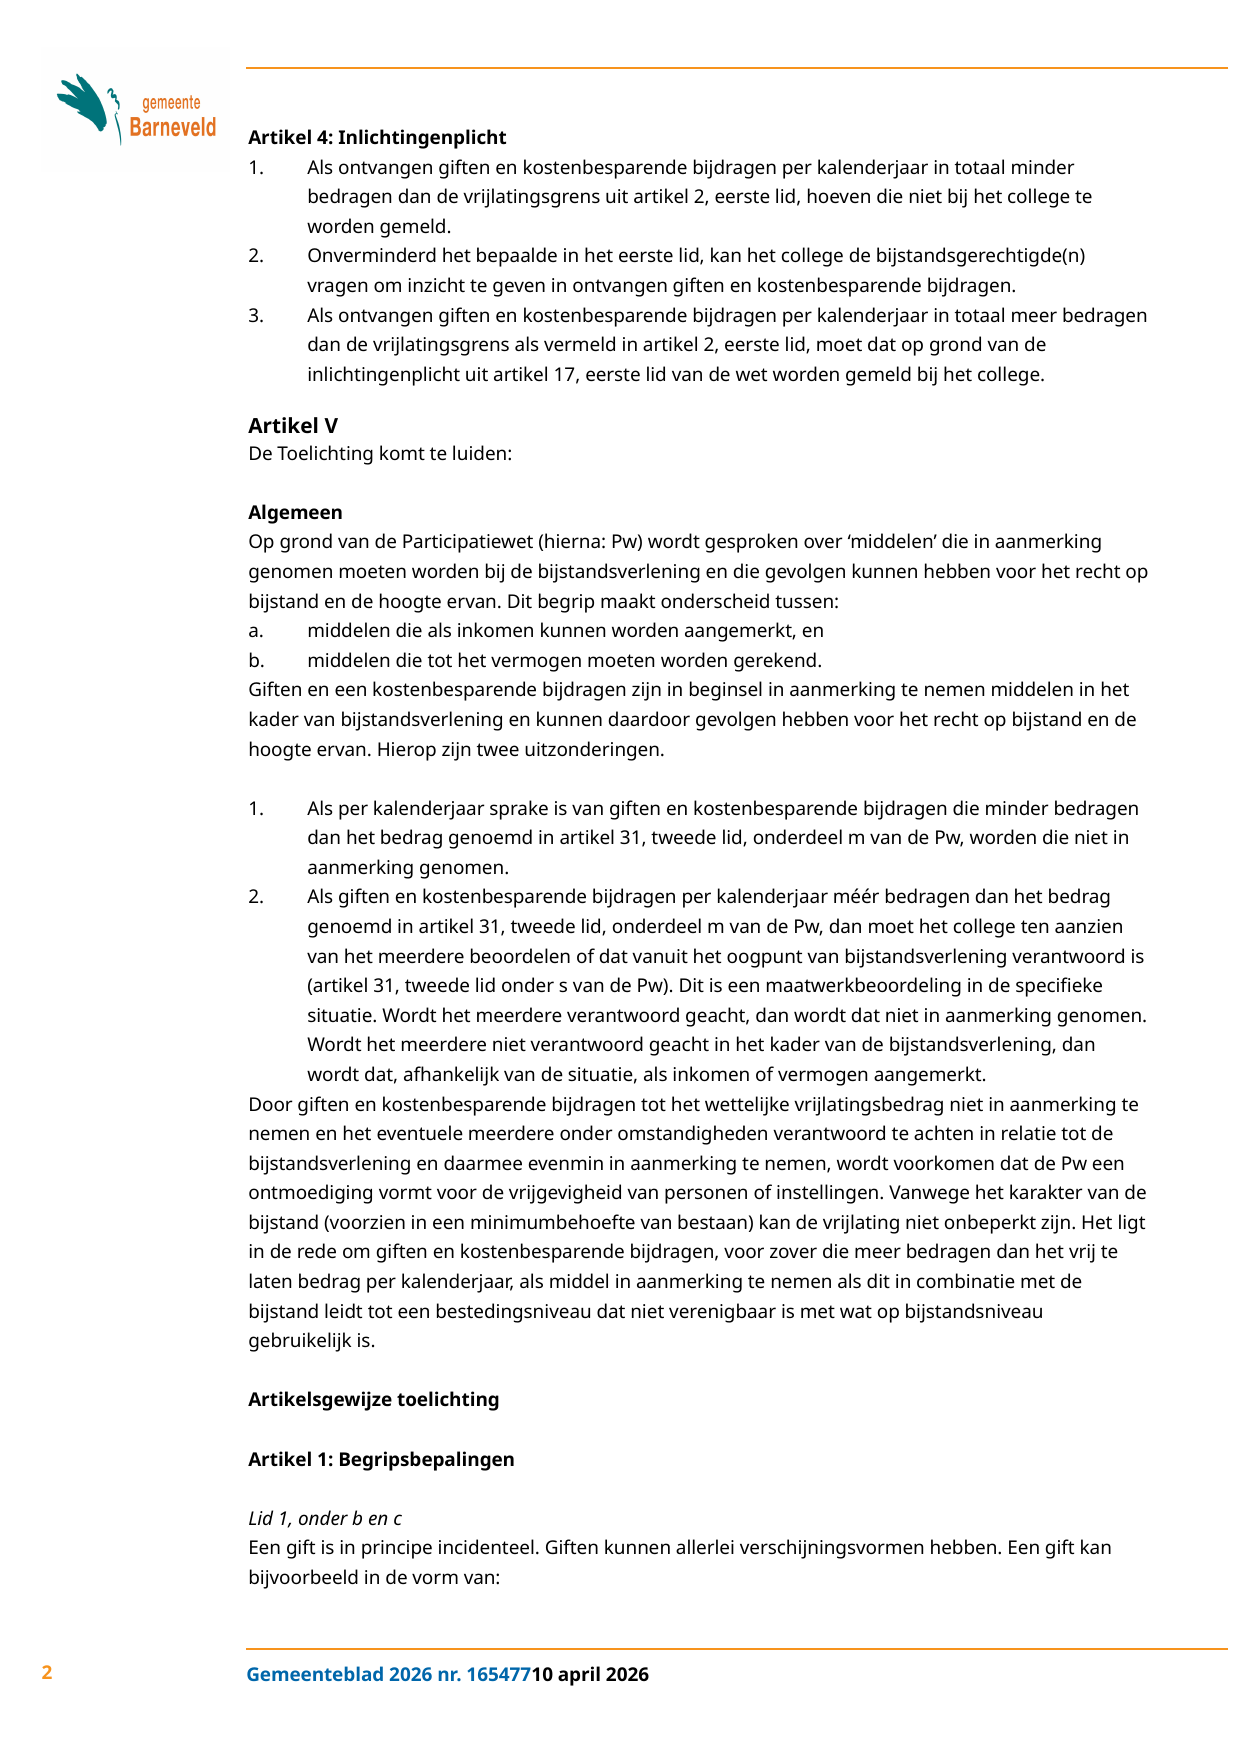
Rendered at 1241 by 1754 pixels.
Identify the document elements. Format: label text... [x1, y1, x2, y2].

text Artikel 4: Inlichtingenplicht [248, 124, 1152, 150]
text Giften en een kostenbesparende bijdragen zijn in beginsel in aanmerking te nemen middelen in het kader van bijstandsverlening en kunnen daardoor gevolgen hebben voor het recht op bijstand en de hoogte ervan. Hierop zijn twee uitzonderingen. [248, 677, 1152, 761]
list Als ontvangen giften en kostenbesparende bijdragen per kalenderjaar in totaal minder bedragen dan de vrijlatingsgrens uit artikel 2, eerste lid, hoeven die niet bij het college te worden gemeld. [248, 154, 1152, 239]
text Algemeen [248, 499, 1152, 525]
text Op grond van de Participatiewet (hierna: Pw) wordt gesproken over ‘middelen’ die in aanmerking genomen moeten worden bij de bijstandsverlening en die gevolgen kunnen hebben voor het recht op bijstand en de hoogte ervan. Dit begrip maakt onderscheid tussen: [248, 529, 1152, 613]
text Artikelsgewijze toelichting [248, 1387, 1152, 1412]
text De Toelichting komt te luiden: [248, 440, 1152, 466]
list Onverminderd het bepaalde in het eerste lid, kan het college de bijstandsgerechtigde(n) vragen om inzicht te geven in ontvangen giften en kostenbesparende bijdragen. [248, 243, 1152, 298]
list Als ontvangen giften en kostenbesparende bijdragen per kalenderjaar in totaal meer bedragen dan de vrijlatingsgrens als vermeld in artikel 2, eerste lid, moet dat op grond van de inlichtingenplicht uit artikel 17, eerste lid van de wet worden gemeld bij het college. [248, 302, 1152, 387]
text Artikel 1: Begripsbepalingen [248, 1446, 1152, 1471]
list Als per kalenderjaar sprake is van giften en kostenbesparende bijdragen die minder bedragen dan het bedrag genoemd in artikel 31, tweede lid, onderdeel m van de Pw, worden die niet in aanmerking genomen. [248, 795, 1152, 880]
text Door giften en kostenbesparende bijdragen tot het wettelijke vrijlatingsbedrag niet in aanmerking te nemen en het eventuele meerdere onder omstandigheden verantwoord te achten in relatie tot de bijstandsverlening en daarmee evenmin in aanmerking te nemen, wordt voorkomen dat de Pw een ontmoediging vormt voor de vrijgevigheid van personen of instellingen. Vanwege het karakter van de bijstand (voorzien in een minimumbehoefte van bestaan) kan de vrijlating niet onbeperkt zijn. Het ligt in de rede om giften en kostenbesparende bijdragen, voor zover die meer bedragen dan het vrij te laten bedrag per kalenderjaar, als middel in aanmerking te nemen als dit in combinatie met de bijstand leidt tot een bestedingsniveau dat niet verenigbaar is met wat op bijstandsniveau gebruikelijk is. [248, 1091, 1152, 1353]
text Een gift is in principe incidenteel. Giften kunnen allerlei verschijningsvormen hebben. Een gift kan bijvoorbeeld in de vorm van: [248, 1534, 1152, 1590]
list middelen die als inkomen kunnen worden aangemerkt, en [248, 617, 1152, 643]
list Als giften en kostenbesparende bijdragen per kalenderjaar méér bedragen dan het bedrag genoemd in artikel 31, tweede lid, onderdeel m van de Pw, dan moet het college ten aanzien van het meerdere beoordelen of dat vanuit het oogpunt van bijstandsverlening verantwoord is (artikel 31, tweede lid onder s van de Pw). Dit is een maatwerkbeoordeling in de specifieke situatie. Wordt het meerdere verantwoord geacht, dan wordt dat niet in aanmerking genomen. Wordt het meerdere niet verantwoord geacht in het kader van de bijstandsverlening, dan wordt dat, afhankelijk van de situatie, als inkomen of vermogen aangemerkt. [248, 884, 1152, 1087]
text Artikel V [248, 411, 1152, 440]
text Lid 1, onder b en c [248, 1505, 1152, 1531]
list middelen die tot het vermogen moeten worden gerekend. [248, 647, 1152, 673]
picture [41, 47, 231, 172]
